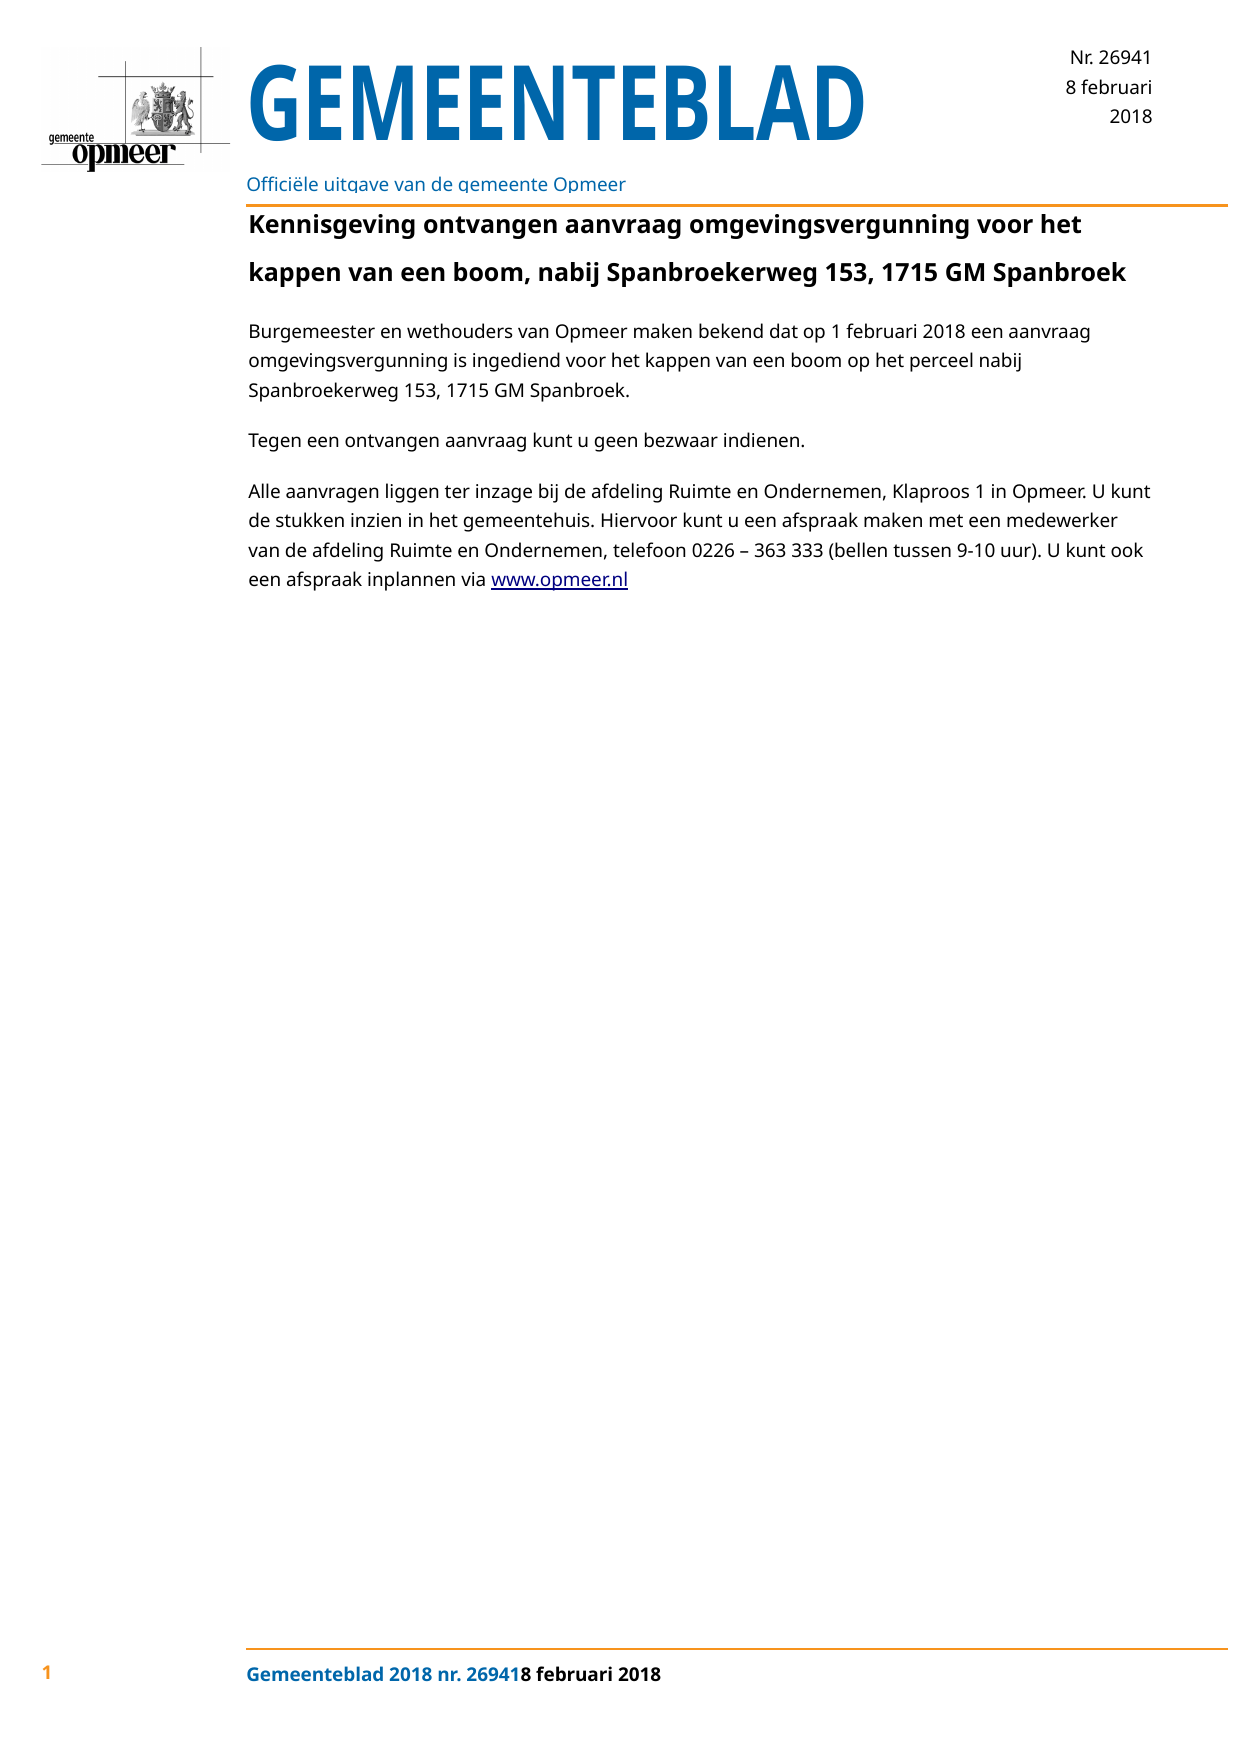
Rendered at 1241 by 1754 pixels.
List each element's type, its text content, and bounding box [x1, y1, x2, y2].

picture [41, 47, 231, 172]
text Alle aanvragen liggen ter inzage bij de afdeling Ruimte en Ondernemen, Klaproos 1 in Opmeer. U kunt de stukken inzien in het gemeentehuis. Hiervoor kunt u een afspraak maken met een medewerker van de afdeling Ruimte en Ondernemen, telefoon 0226 – 363 333 (bellen tussen 9-10 uur). U kunt ook een afspraak inplannen via www.opmeer.nl [248, 478, 1152, 592]
text Burgemeester en wethouders van Opmeer maken bekend dat op 1 februari 2018 een aanvraag omgevingsvergunning is ingediend voor het kappen van een boom op het perceel nabij Spanbroekerweg 153, 1715 GM Spanbroek. [248, 318, 1152, 403]
text Kennisgeving ontvangen aanvraag omgevingsvergunning voor het kappen van een boom, nabij Spanbroekerweg 153, 1715 GM Spanbroek [248, 207, 1152, 288]
text Tegen een ontvangen aanvraag kunt u geen bezwaar indienen. [248, 427, 1152, 453]
